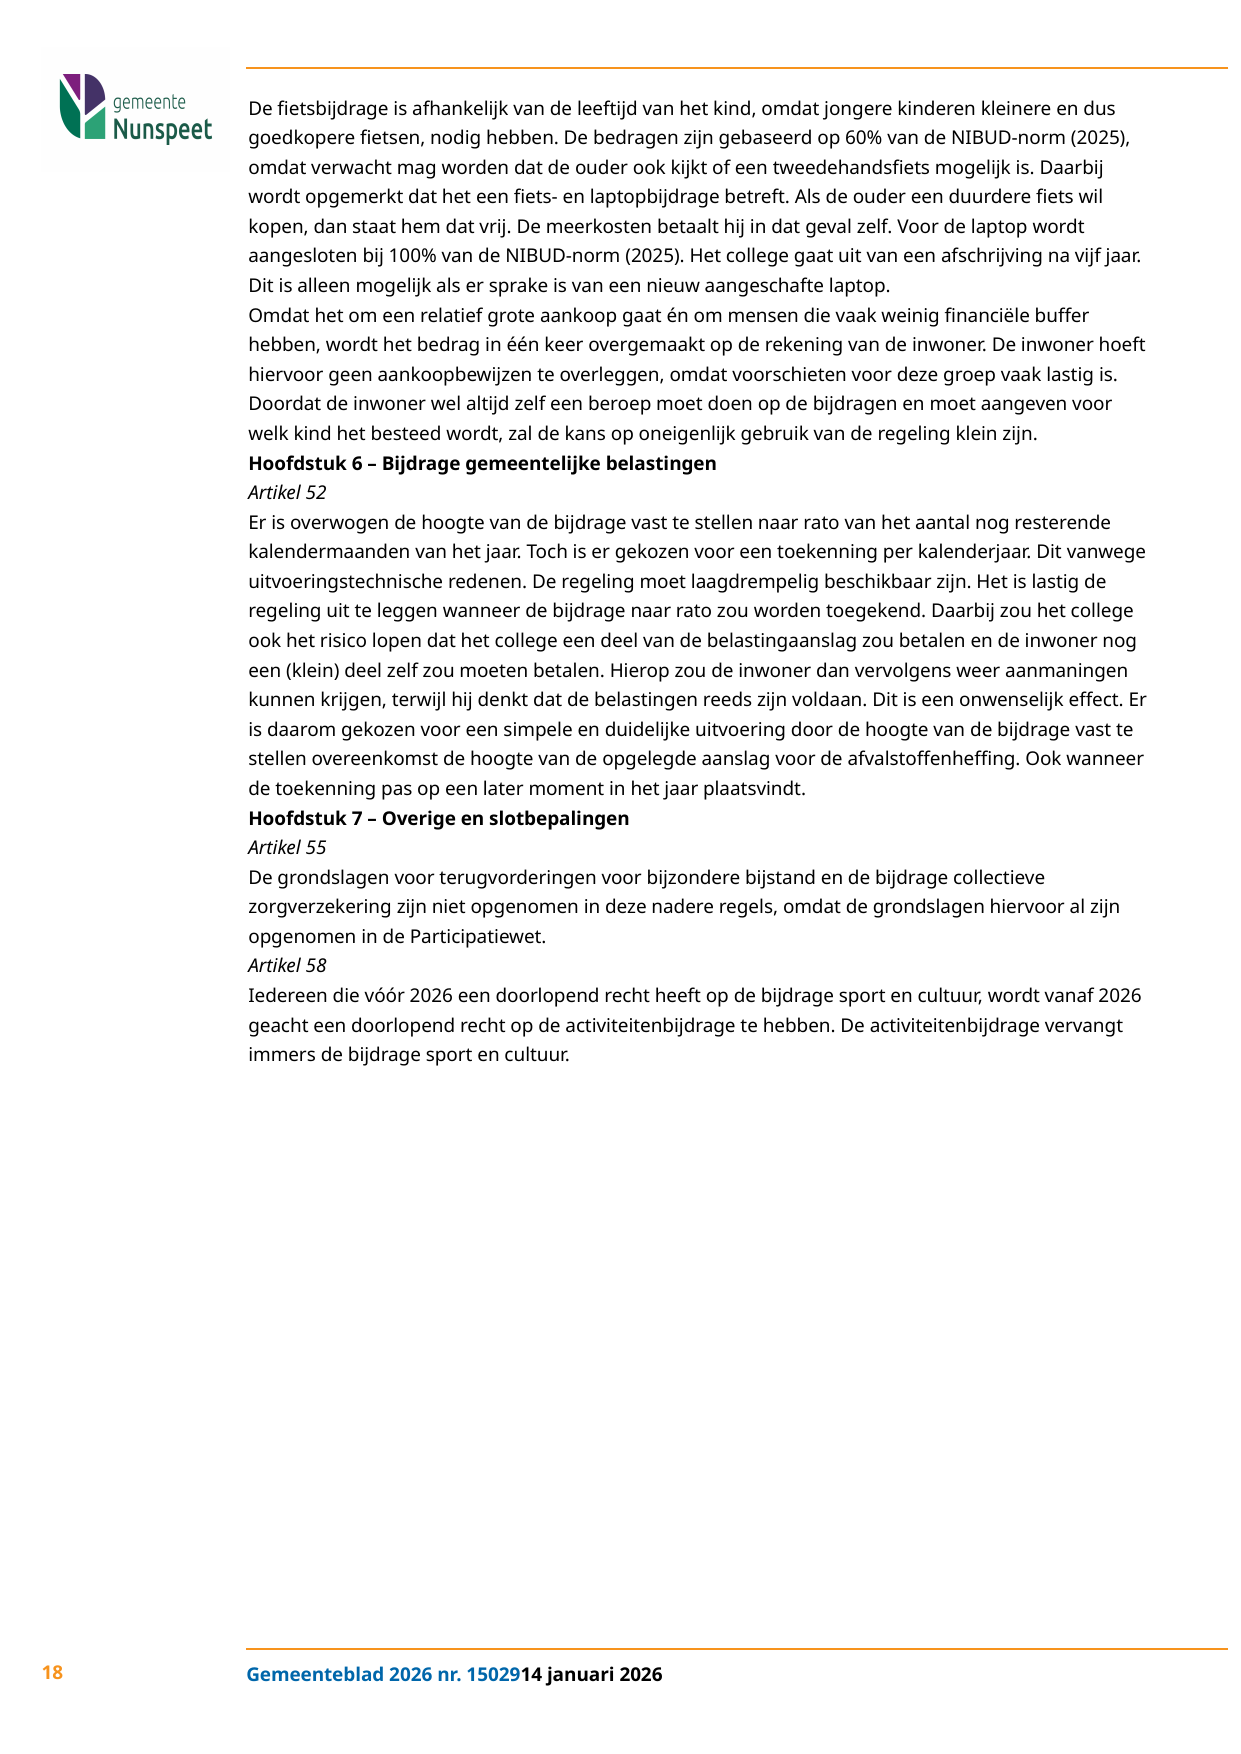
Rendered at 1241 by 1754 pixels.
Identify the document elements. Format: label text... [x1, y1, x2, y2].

text Iedereen die vóór 2026 een doorlopend recht heeft op de bijdrage sport en cultuur, wordt vanaf 2026 geacht een doorlopend recht op de activiteitenbijdrage te hebben. De activiteitenbijdrage vervangt immers de bijdrage sport en cultuur. [248, 982, 1152, 1067]
text Er is overwogen de hoogte van de bijdrage vast te stellen naar rato van het aantal nog resterende kalendermaanden van het jaar. Toch is er gekozen voor een toekenning per kalenderjaar. Dit vanwege uitvoeringstechnische redenen. De regeling moet laagdrempelig beschikbaar zijn. Het is lastig de regeling uit te leggen wanneer de bijdrage naar rato zou worden toegekend. Daarbij zou het college ook het risico lopen dat het college een deel van de belastingaanslag zou betalen en de inwoner nog een (klein) deel zelf zou moeten betalen. Hierop zou de inwoner dan vervolgens weer aanmaningen kunnen krijgen, terwijl hij denkt dat de belastingen reeds zijn voldaan. Dit is een onwenselijk effect. Er is daarom gekozen voor een simpele en duidelijke uitvoering door de hoogte van de bijdrage vast te stellen overeenkomst de hoogte van de opgelegde aanslag voor de afvalstoffenheffing. Ook wanneer de toekenning pas op een later moment in het jaar plaatsvindt. [248, 509, 1152, 801]
text Hoofdstuk 7 – Overige en slotbepalingen [248, 805, 1152, 831]
text De grondslagen voor terugvorderingen voor bijzondere bijstand en de bijdrage collectieve zorgverzekering zijn niet opgenomen in deze nadere regels, omdat de grondslagen hiervoor al zijn opgenomen in de Participatiewet. [248, 864, 1152, 949]
text Artikel 58 [248, 953, 1152, 978]
text De fietsbijdrage is afhankelijk van de leeftijd van het kind, omdat jongere kinderen kleinere en dus goedkopere fietsen, nodig hebben. De bedragen zijn gebaseerd op 60% van de NIBUD-norm (2025), omdat verwacht mag worden dat de ouder ook kijkt of een tweedehandsfiets mogelijk is. Daarbij wordt opgemerkt dat het een fiets- en laptopbijdrage betreft. Als de ouder een duurdere fiets wil kopen, dan staat hem dat vrij. De meerkosten betaalt hij in dat geval zelf. Voor de laptop wordt aangesloten bij 100% van de NIBUD-norm (2025). Het college gaat uit van een afschrijving na vijf jaar. Dit is alleen mogelijk als er sprake is van een nieuw aangeschafte laptop. [248, 95, 1152, 298]
text Omdat het om een relatief grote aankoop gaat én om mensen die vaak weinig financiële buffer hebben, wordt het bedrag in één keer overgemaakt op de rekening van de inwoner. De inwoner hoeft hiervoor geen aankoopbewijzen te overleggen, omdat voorschieten voor deze groep vaak lastig is. Doordat de inwoner wel altijd zelf een beroep moet doen op de bijdragen en moet aangeven voor welk kind het besteed wordt, zal de kans op oneigenlijk gebruik van de regeling klein zijn. [248, 302, 1152, 446]
text Hoofdstuk 6 – Bijdrage gemeentelijke belastingen [248, 450, 1152, 476]
picture [41, 47, 231, 172]
text Artikel 52 [248, 479, 1152, 505]
text Artikel 55 [248, 834, 1152, 860]
